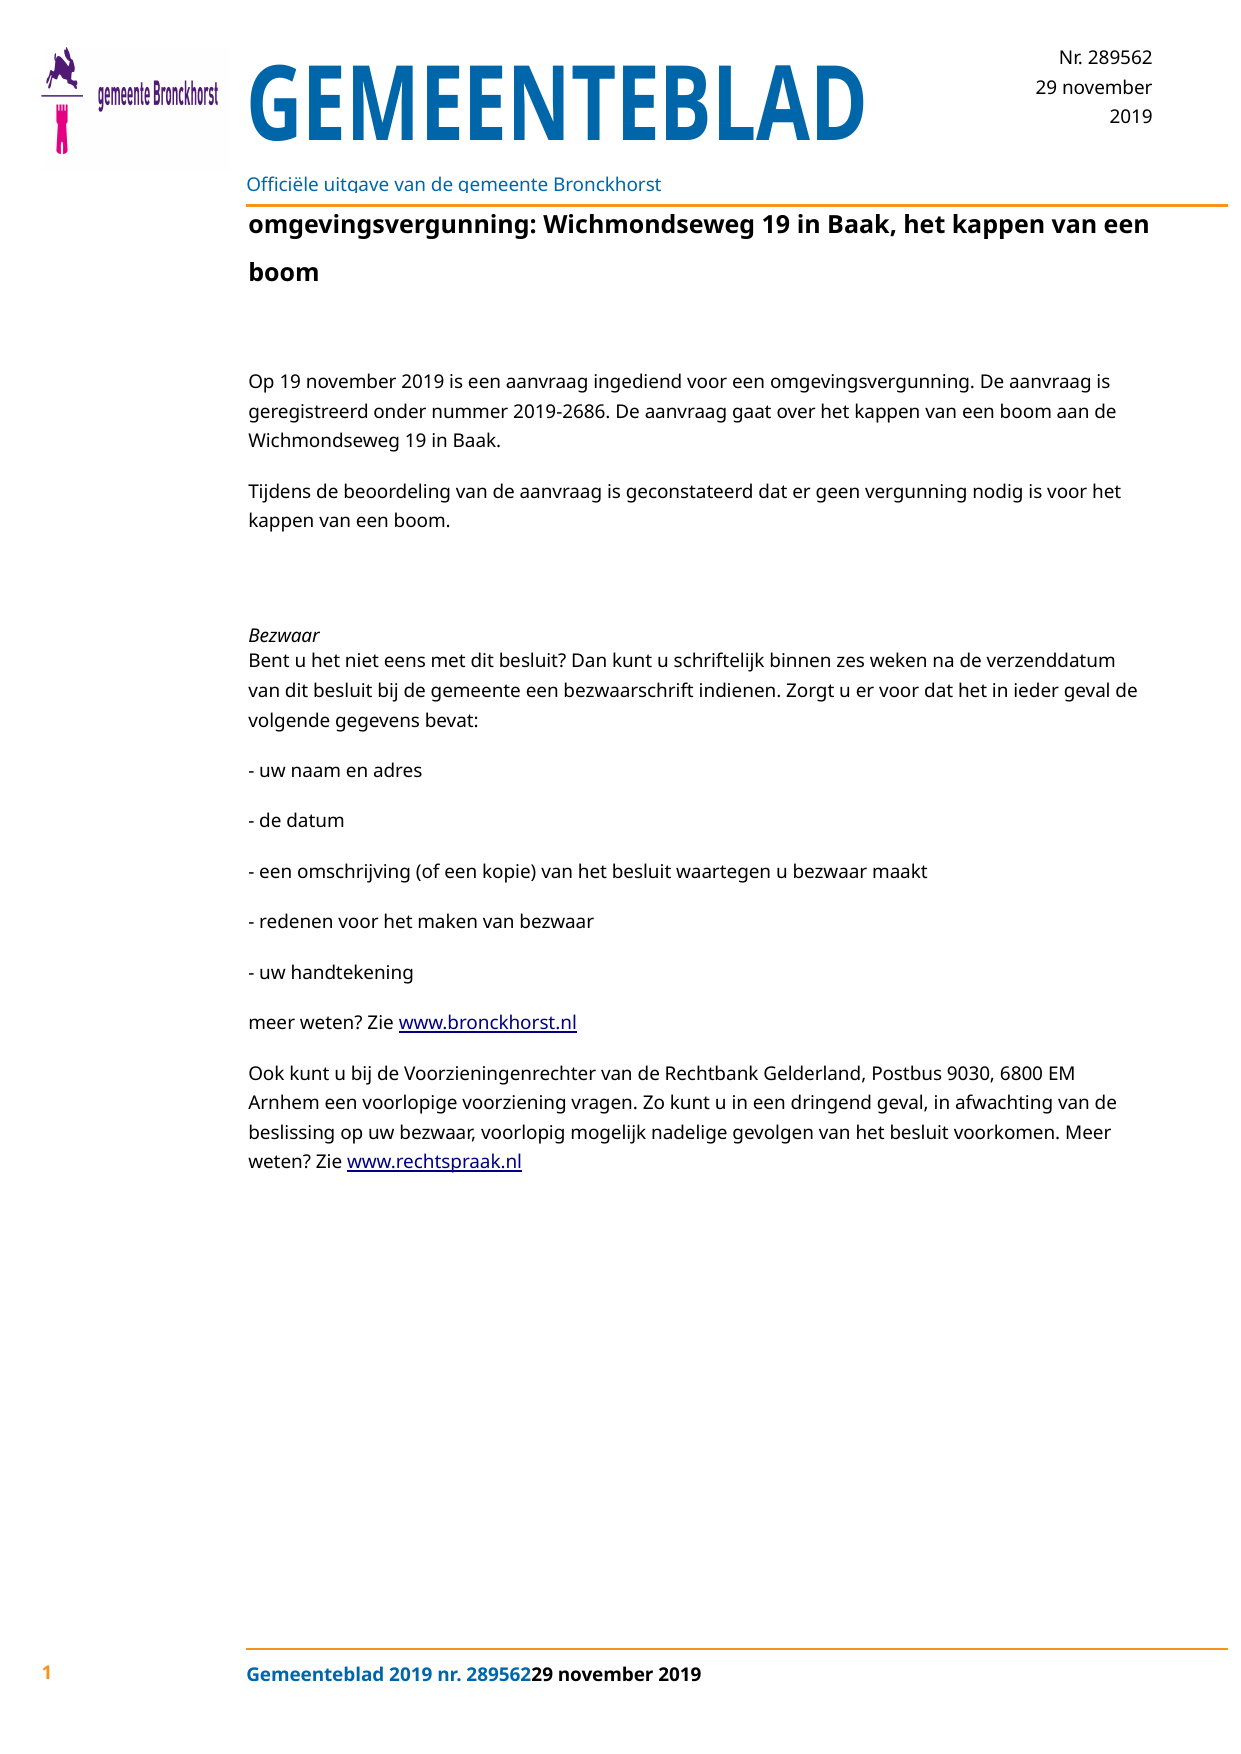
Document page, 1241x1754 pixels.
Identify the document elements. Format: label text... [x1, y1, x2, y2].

text - een omschrijving (of een kopie) van het besluit waartegen u bezwaar maakt [248, 858, 1152, 884]
text - uw naam en adres [248, 757, 1152, 783]
text - redenen voor het maken van bezwaar [248, 908, 1152, 934]
text Tijdens de beoordeling van de aanvraag is geconstateerd dat er geen vergunning nodig is voor het kappen van een boom. [248, 478, 1152, 533]
text Bezwaar [248, 622, 1152, 648]
text omgevingsvergunning: Wichmondseweg 19 in Baak, het kappen van een boom [248, 207, 1152, 288]
picture [41, 47, 231, 172]
text Bent u het niet eens met dit besluit? Dan kunt u schriftelijk binnen zes weken na de verzenddatum van dit besluit bij de gemeente een bezwaarschrift indienen. Zorgt u er voor dat het in ieder geval de volgende gegevens bevat: [248, 648, 1152, 732]
text - uw handtekening [248, 959, 1152, 984]
text Op 19 november 2019 is een aanvraag ingediend voor een omgevingsvergunning. De aanvraag is geregistreerd onder nummer 2019-2686. De aanvraag gaat over het kappen van een boom aan de Wichmondseweg 19 in Baak. [248, 368, 1152, 453]
text - de datum [248, 808, 1152, 833]
text meer weten? Zie www.bronckhorst.nl [248, 1009, 1152, 1035]
text Ook kunt u bij de Voorzieningenrechter van de Rechtbank Gelderland, Postbus 9030, 6800 EM Arnhem een voorlopige voorziening vragen. Zo kunt u in een dringend geval, in afwachting van de beslissing op uw bezwaar, voorlopig mogelijk nadelige gevolgen van het besluit voorkomen. Meer weten? Zie www.rechtspraak.nl [248, 1060, 1152, 1174]
